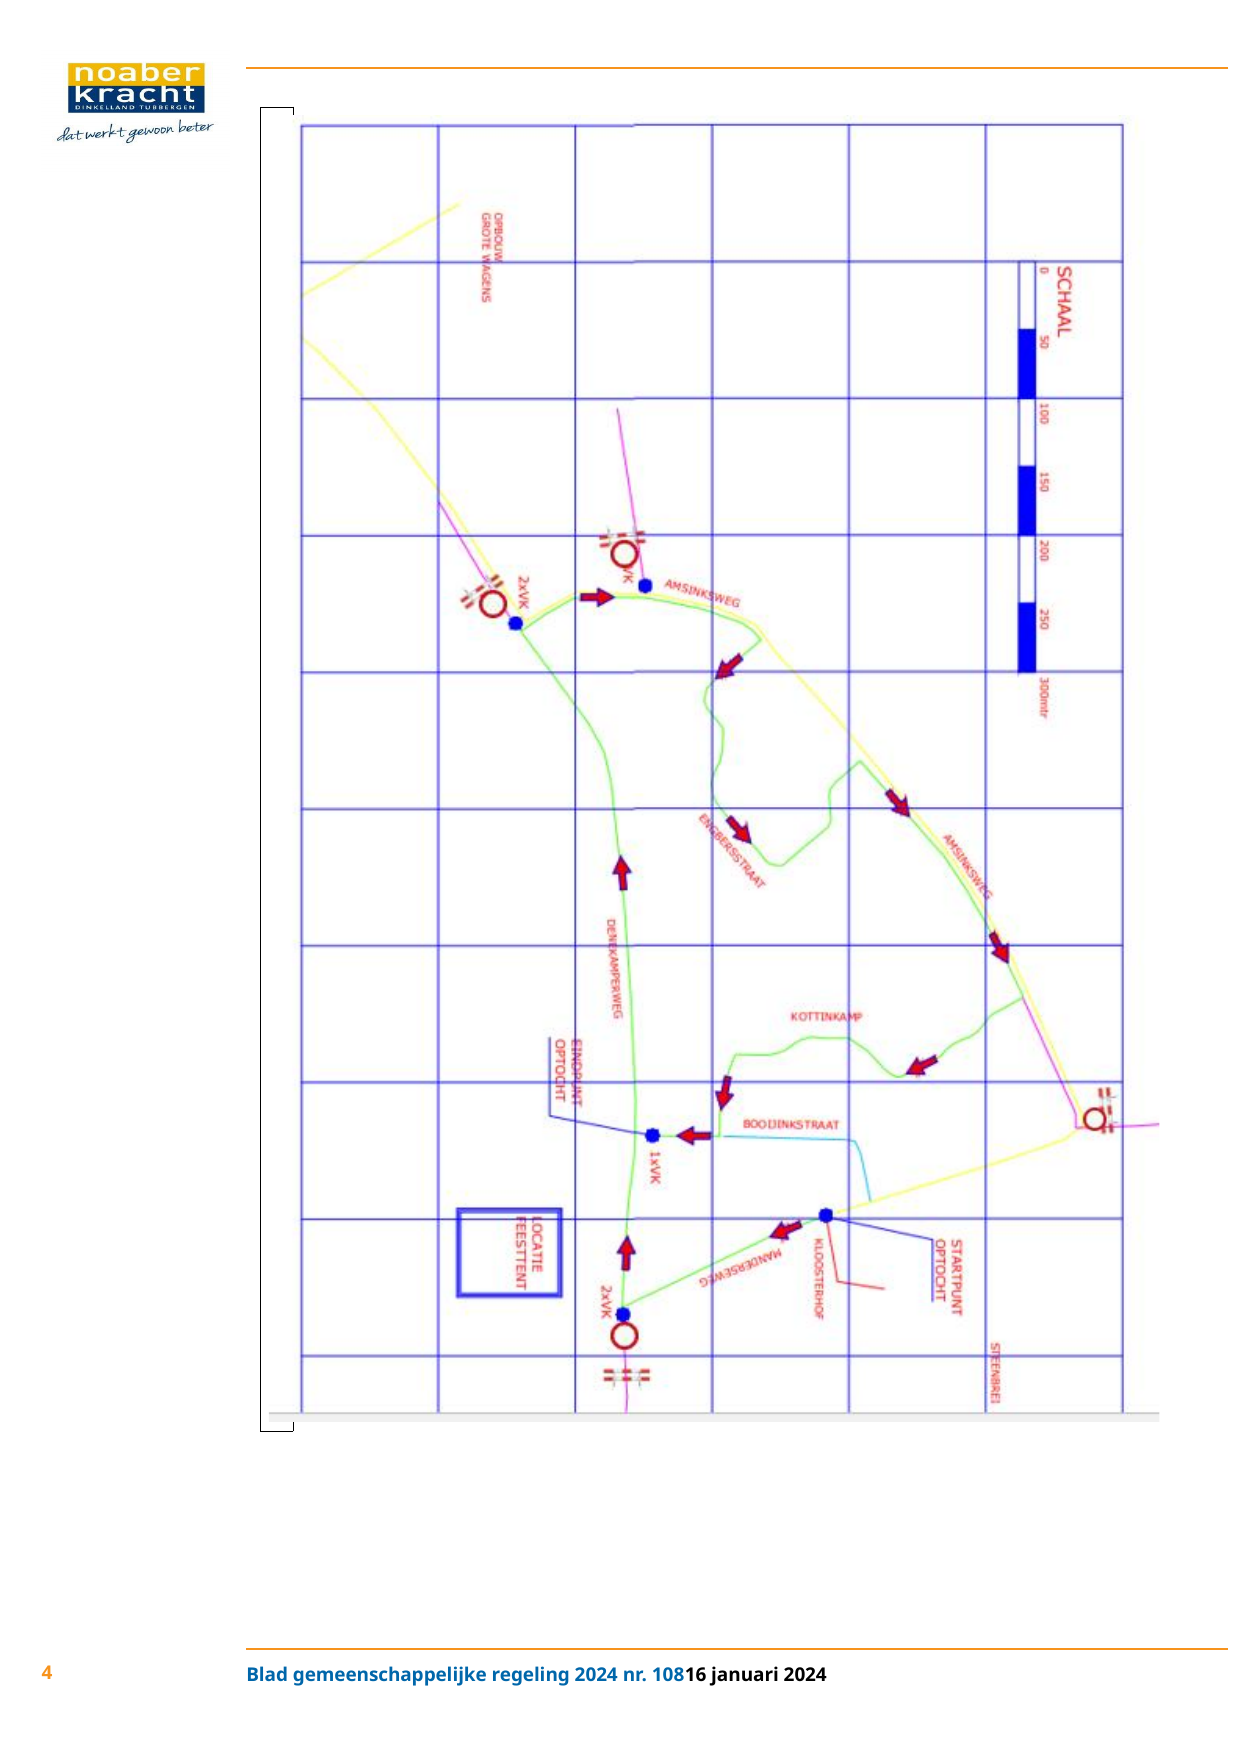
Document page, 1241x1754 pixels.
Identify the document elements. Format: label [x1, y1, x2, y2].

picture [41, 47, 231, 172]
picture [268, 115, 1160, 1422]
